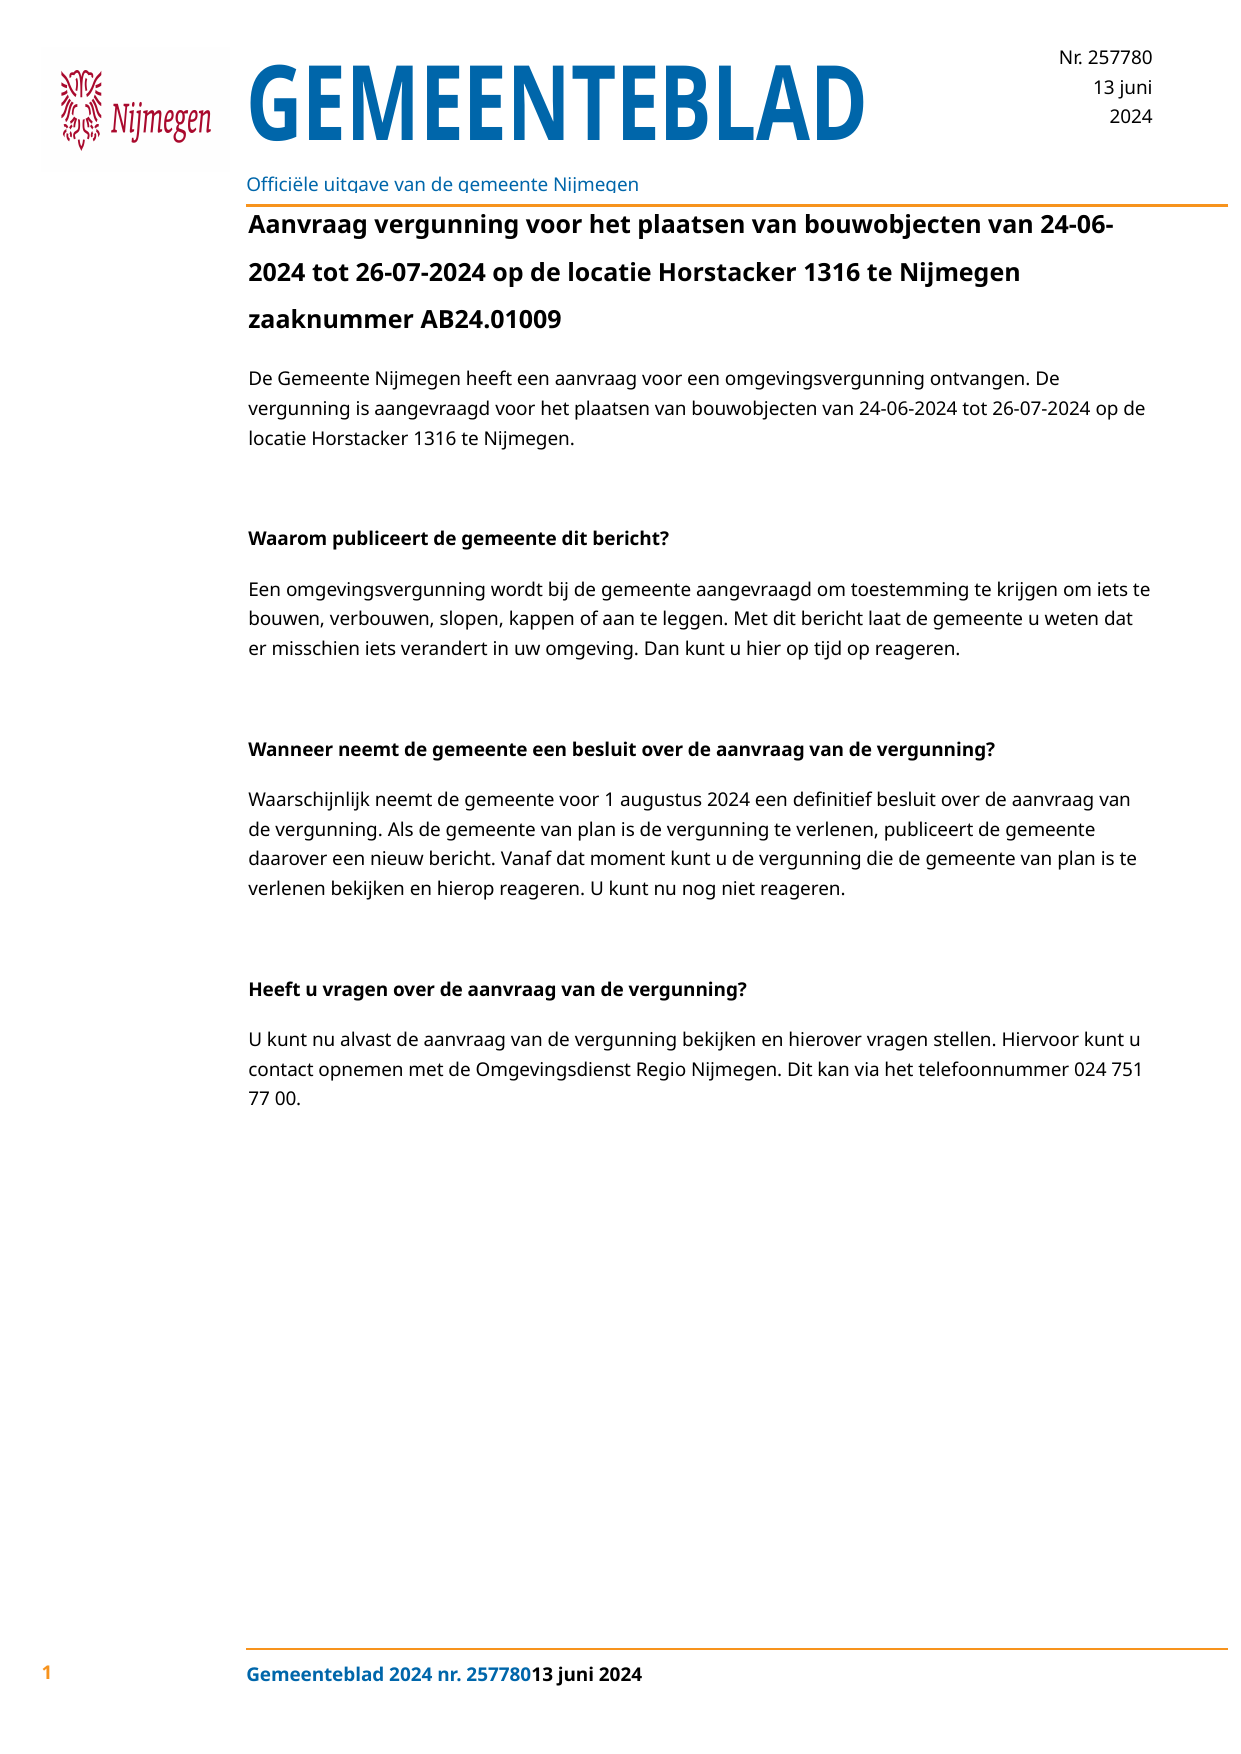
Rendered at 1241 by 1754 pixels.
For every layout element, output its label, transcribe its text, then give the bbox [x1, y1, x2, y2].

text De Gemeente Nijmegen heeft een aanvraag voor een omgevingsvergunning ontvangen. De vergunning is aangevraagd voor het plaatsen van bouwobjecten van 24-06-2024 tot 26-07-2024 op de locatie Horstacker 1316 te Nijmegen. [248, 366, 1152, 450]
picture [41, 47, 231, 172]
text Waarom publiceert de gemeente dit bericht? [248, 526, 1152, 551]
text Heeft u vragen over de aanvraag van de vergunning? [248, 976, 1152, 1002]
text Aanvraag vergunning voor het plaatsen van bouwobjecten van 24-06-2024 tot 26-07-2024 op de locatie Horstacker 1316 te Nijmegen zaaknummer AB24.01009 [248, 207, 1152, 336]
text Waarschijnlijk neemt de gemeente voor 1 augustus 2024 een definitief besluit over de aanvraag van de vergunning. Als de gemeente van plan is de vergunning te verlenen, publiceert de gemeente daarover een nieuw bericht. Vanaf dat moment kunt u de vergunning die de gemeente van plan is te verlenen bekijken en hierop reageren. U kunt nu nog niet reageren. [248, 786, 1152, 901]
text U kunt nu alvast de aanvraag van de vergunning bekijken en hierover vragen stellen. Hiervoor kunt u contact opnemen met de Omgevingsdienst Regio Nijmegen. Dit kan via het telefoonnummer 024 751 77 00. [248, 1026, 1152, 1111]
text Een omgevingsvergunning wordt bij de gemeente aangevraagd om toestemming te krijgen om iets te bouwen, verbouwen, slopen, kappen of aan te leggen. Met dit bericht laat de gemeente u weten dat er misschien iets verandert in uw omgeving. Dan kunt u hier op tijd op reageren. [248, 576, 1152, 661]
text Wanneer neemt de gemeente een besluit over de aanvraag van de vergunning? [248, 736, 1152, 762]
